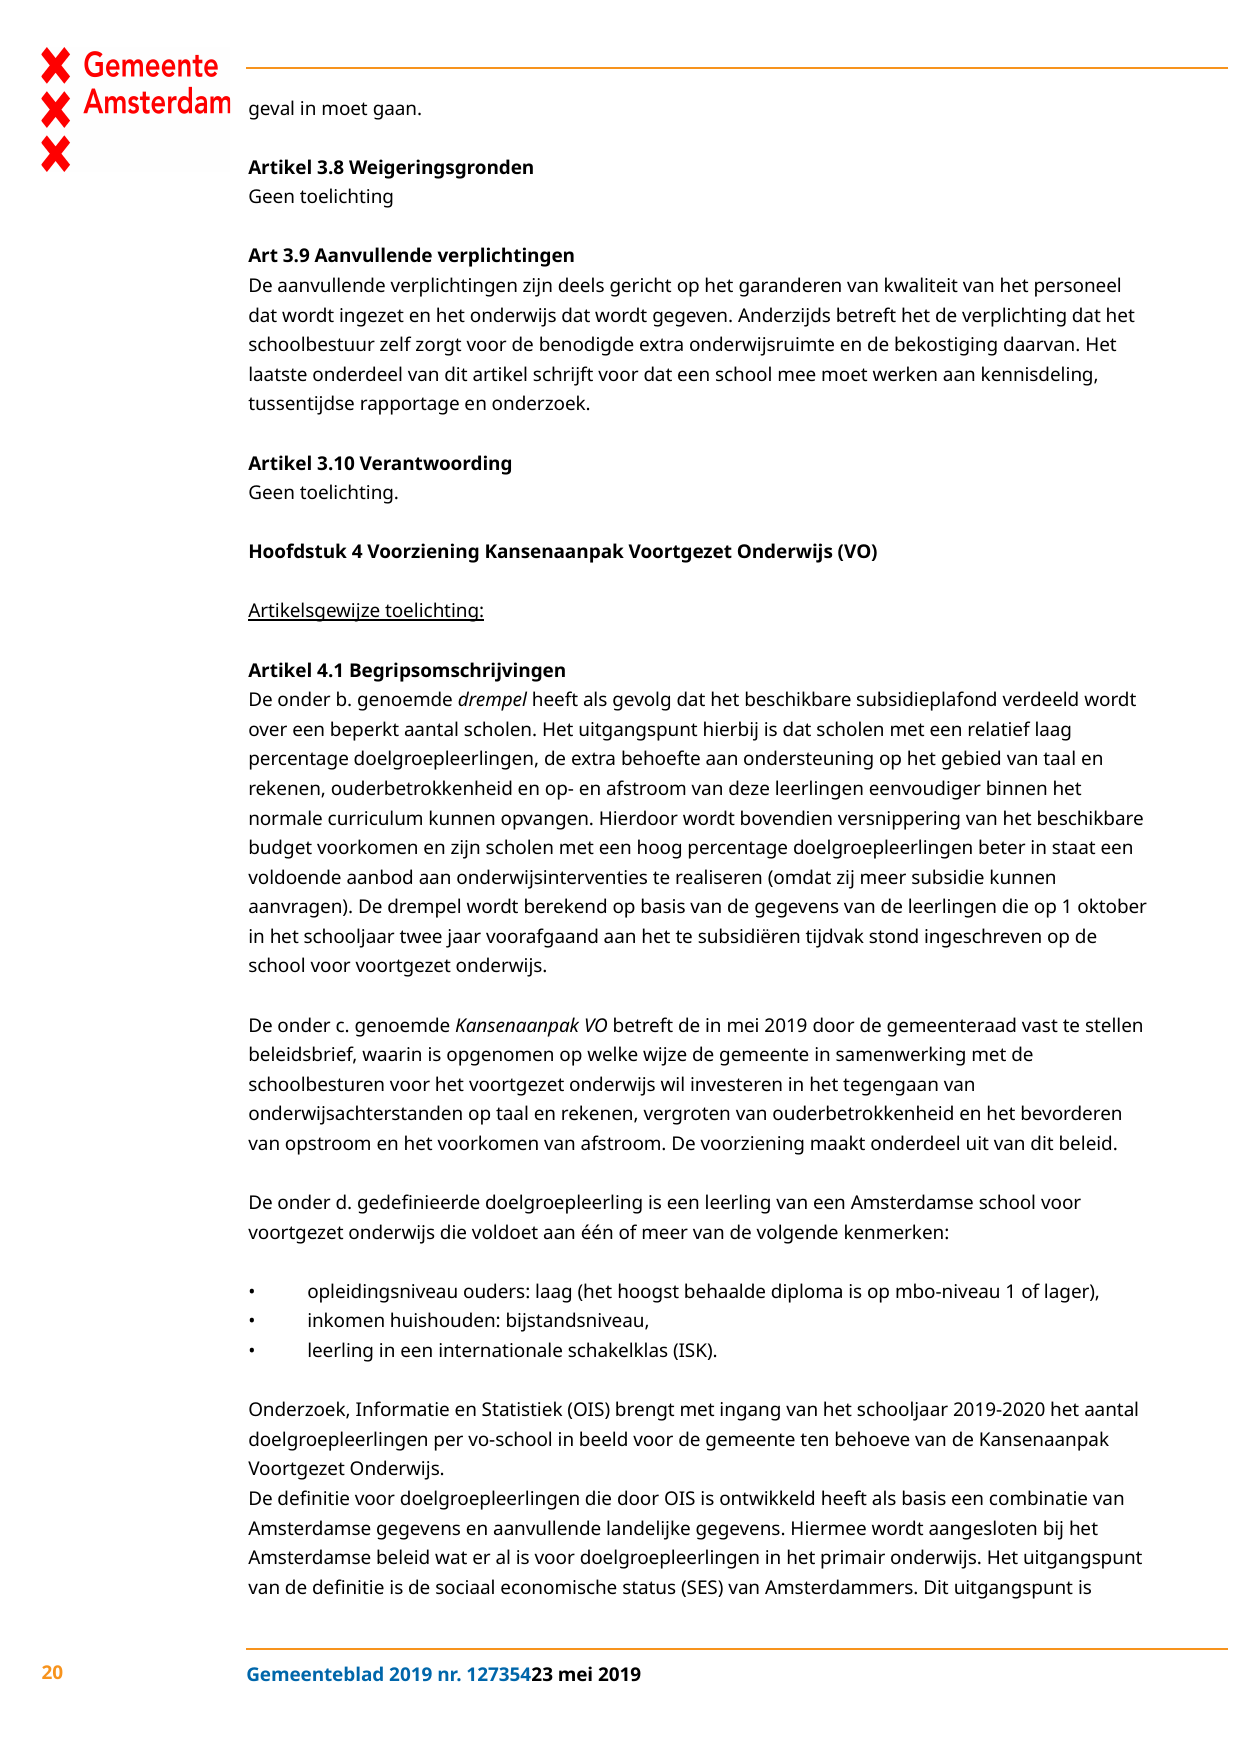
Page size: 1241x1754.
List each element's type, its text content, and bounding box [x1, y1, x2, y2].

list leerling in een internationale schakelklas (ISK). [248, 1337, 1152, 1363]
text De onder c. genoemde Kansenaanpak VO betreft de in mei 2019 door de gemeenteraad vast te stellen beleidsbrief, waarin is opgenomen op welke wijze de gemeente in samenwerking met de schoolbesturen voor het voortgezet onderwijs wil investeren in het tegengaan van onderwijsachterstanden op taal en rekenen, vergroten van ouderbetrokkenheid en het bevorderen van opstroom en het voorkomen van afstroom. De voorziening maakt onderdeel uit van dit beleid. [248, 1012, 1152, 1156]
text Artikel 3.8 Weigeringsgronden [248, 154, 1152, 180]
list inkomen huishouden: bijstandsniveau, [248, 1308, 1152, 1333]
text Hoofdstuk 4 Voorziening Kansenaanpak Voortgezet Onderwijs (VO) [248, 538, 1152, 564]
text De aanvullende verplichtingen zijn deels gericht op het garanderen van kwaliteit van het personeel dat wordt ingezet en het onderwijs dat wordt gegeven. Anderzijds betreft het de verplichting dat het schoolbestuur zelf zorgt voor de benodigde extra onderwijsruimte en de bekostiging daarvan. Het laatste onderdeel van dit artikel schrijft voor dat een school mee moet werken aan kennisdeling, tussentijdse rapportage en onderzoek. [248, 272, 1152, 416]
text Geen toelichting. [248, 479, 1152, 505]
text Art 3.9 Aanvullende verplichtingen [248, 243, 1152, 268]
text Artikel 3.10 Verantwoording [248, 450, 1152, 476]
list opleidingsniveau ouders: laag (het hoogst behaalde diploma is op mbo-niveau 1 of lager), [248, 1278, 1152, 1304]
text Onderzoek, Informatie en Statistiek (OIS) brengt met ingang van het schooljaar 2019-2020 het aantal doelgroepleerlingen per vo-school in beeld voor de gemeente ten behoeve van de Kansenaanpak Voortgezet Onderwijs. [248, 1396, 1152, 1481]
text geval in moet gaan. [248, 95, 1152, 121]
text Artikel 4.1 Begripsomschrijvingen [248, 657, 1152, 683]
text Artikelsgewijze toelichting: [248, 598, 1152, 623]
text De onder b. genoemde drempel heeft als gevolg dat het beschikbare subsidieplafond verdeeld wordt over een beperkt aantal scholen. Het uitgangspunt hierbij is dat scholen met een relatief laag percentage doelgroepleerlingen, de extra behoefte aan ondersteuning op het gebied van taal en rekenen, ouderbetrokkenheid en op- en afstroom van deze leerlingen eenvoudiger binnen het normale curriculum kunnen opvangen. Hierdoor wordt bovendien versnippering van het beschikbare budget voorkomen en zijn scholen met een hoog percentage doelgroepleerlingen beter in staat een voldoende aanbod aan onderwijsinterventies te realiseren (omdat zij meer subsidie kunnen aanvragen). De drempel wordt berekend op basis van de gegevens van de leerlingen die op 1 oktober in het schooljaar twee jaar voorafgaand aan het te subsidiëren tijdvak stond ingeschreven op de school voor voortgezet onderwijs. [248, 686, 1152, 978]
text De definitie voor doelgroepleerlingen die door OIS is ontwikkeld heeft als basis een combinatie van Amsterdamse gegevens en aanvullende landelijke gegevens. Hiermee wordt aangesloten bij het Amsterdamse beleid wat er al is voor doelgroepleerlingen in het primair onderwijs. Het uitgangspunt van de definitie is de sociaal economische status (SES) van Amsterdammers. Dit uitgangspunt is [248, 1485, 1152, 1600]
text Geen toelichting [248, 183, 1152, 209]
text De onder d. gedefinieerde doelgroepleerling is een leerling van een Amsterdamse school voor voortgezet onderwijs die voldoet aan één of meer van de volgende kenmerken: [248, 1189, 1152, 1245]
picture [41, 47, 231, 172]
